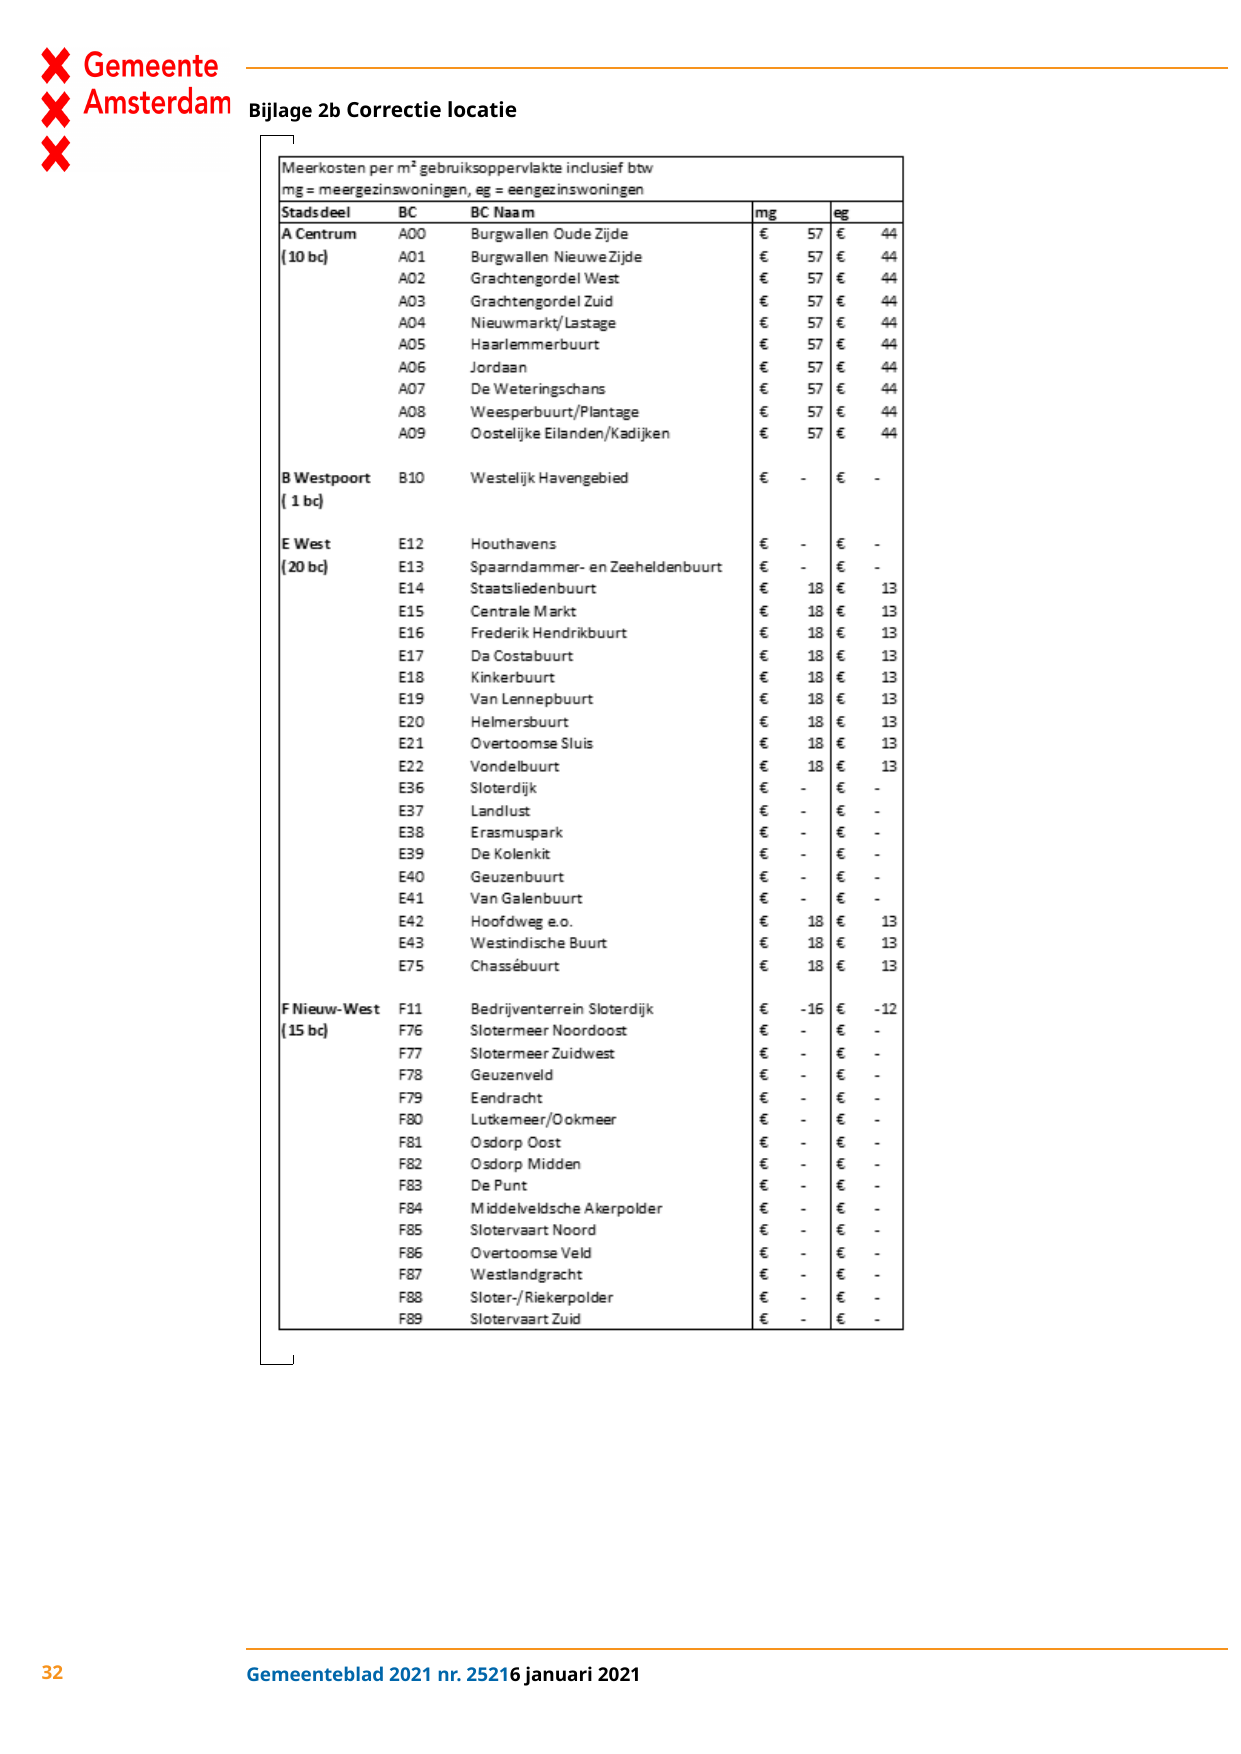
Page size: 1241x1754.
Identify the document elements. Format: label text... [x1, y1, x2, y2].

text Bijlage 2b Correctie locatie [248, 95, 1152, 123]
picture [268, 144, 1173, 1355]
picture [41, 47, 231, 172]
